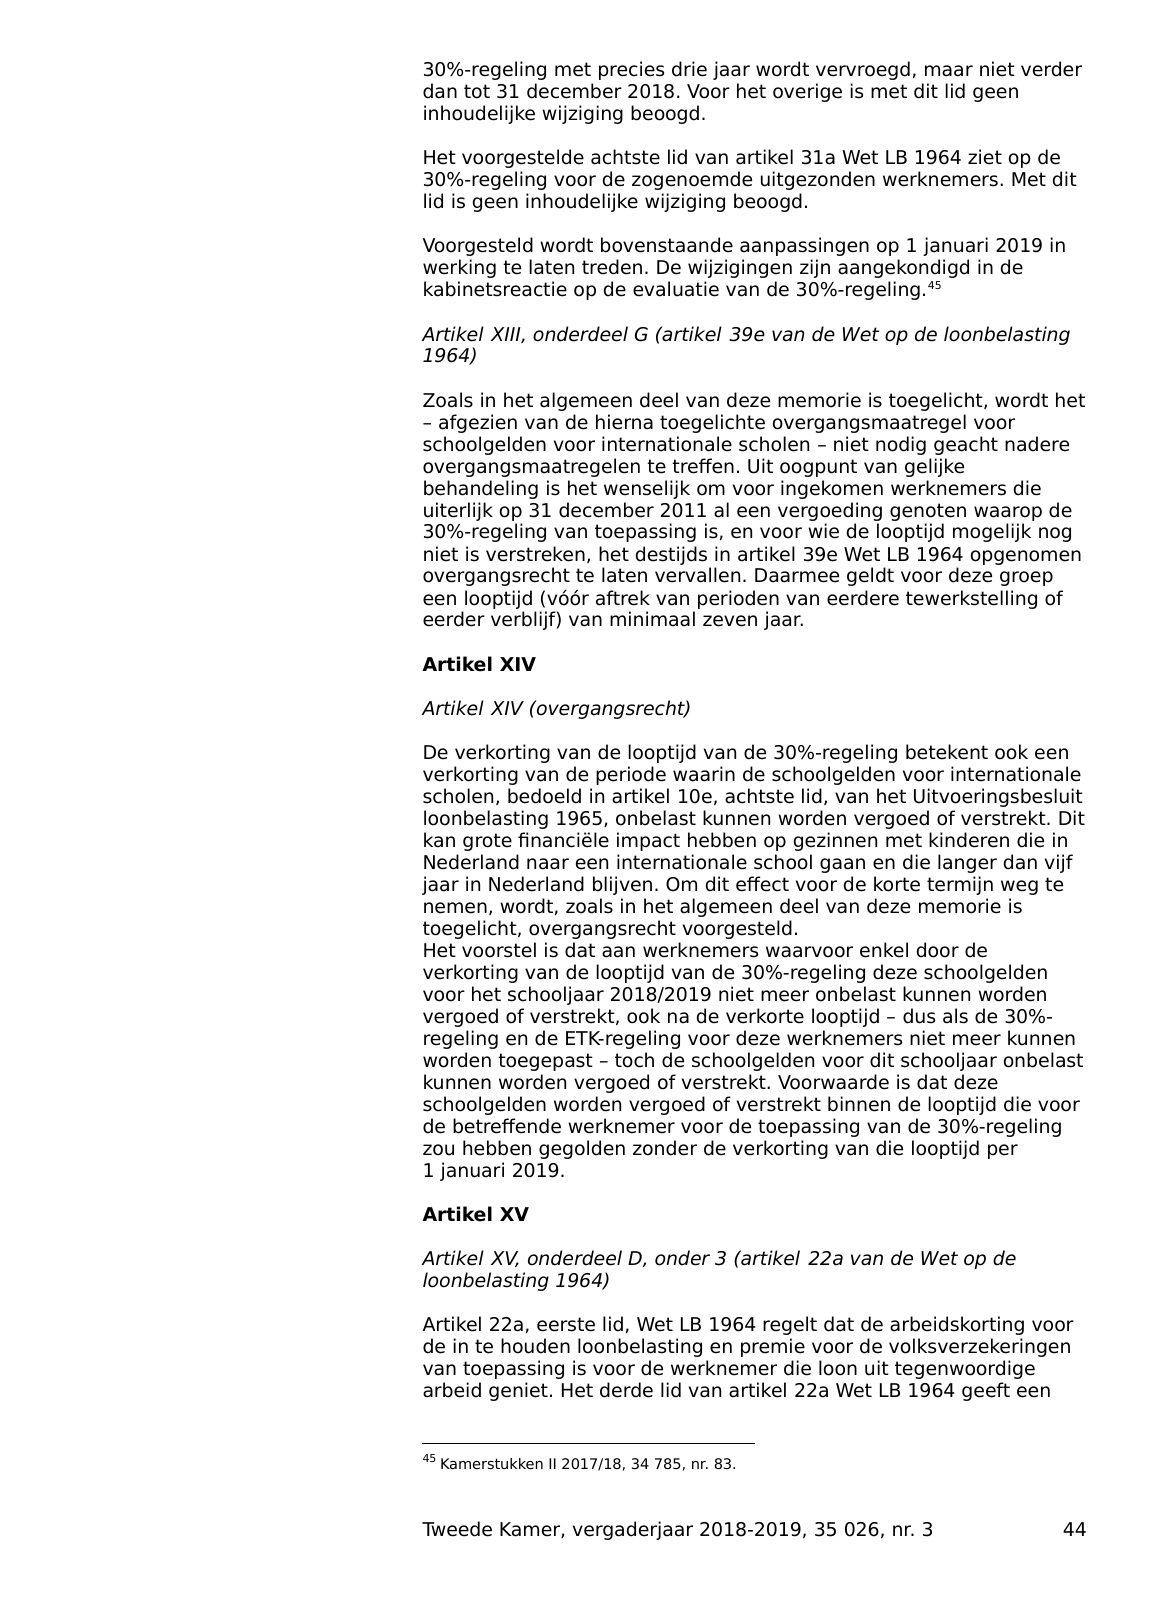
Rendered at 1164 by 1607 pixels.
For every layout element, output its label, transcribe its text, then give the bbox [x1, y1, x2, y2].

text Het voorgestelde achtste lid van artikel 31a Wet LB 1964 ziet op de 30%-regeling voor de zogenoemde uitgezonden werknemers. Met dit lid is geen inhoudelijke wijziging beoogd. [422, 147, 1087, 213]
text Het voorstel is dat aan werknemers waarvoor enkel door de verkorting van de looptijd van de 30%-regeling deze schoolgelden voor het schooljaar 2018/2019 niet meer onbelast kunnen worden vergoed of verstrekt, ook na de verkorte looptijd – dus als de 30%-regeling en de ETK-regeling voor deze werknemers niet meer kunnen worden toegepast – toch de schoolgelden voor dit schooljaar onbelast kunnen worden vergoed of verstrekt. Voorwaarde is dat deze schoolgelden worden vergoed of verstrekt binnen de looptijd die voor de betreffende werknemer voor de toepassing van de 30%-regeling zou hebben gegolden zonder de verkorting van die looptijd per 1 januari 2019. [422, 940, 1087, 1181]
text Artikel 22a, eerste lid, Wet LB 1964 regelt dat de arbeidskorting voor de in te houden loonbelasting en premie voor de volksverzekeringen van toepassing is voor de werknemer die loon uit tegenwoordige arbeid geniet. Het derde lid van artikel 22a Wet LB 1964 geeft een [422, 1314, 1087, 1402]
subtitle Artikel XIV [422, 653, 1087, 676]
subtitle Artikel XIII, onderdeel G (artikel 39e van de Wet op de loonbelasting 1964) [422, 323, 1087, 367]
text Voorgesteld wordt bovenstaande aanpassingen op 1 januari 2019 in werking te laten treden. De wijzigingen zijn aangekondigd in de kabinetsreactie op de evaluatie van de 30%-regeling. [422, 235, 1087, 301]
text Kamerstukken II 2017/18, 34 785, nr. 83. [422, 1452, 1087, 1474]
text 30%-regeling met precies drie jaar wordt vervroegd, maar niet verder dan tot 31 december 2018. Voor het overige is met dit lid geen inhoudelijke wijziging beoogd. [422, 59, 1087, 125]
subtitle Artikel XV, onderdeel D, onder 3 (artikel 22a van de Wet op de loonbelasting 1964) [422, 1248, 1087, 1292]
subtitle Artikel XV [422, 1204, 1087, 1226]
text De verkorting van de looptijd van de 30%-regeling betekent ook een verkorting van de periode waarin de schoolgelden voor internationale scholen, bedoeld in artikel 10e, achtste lid, van het Uitvoeringsbesluit loonbelasting 1965, onbelast kunnen worden vergoed of verstrekt. Dit kan grote financiële impact hebben op gezinnen met kinderen die in Nederland naar een internationale school gaan en die langer dan vijf jaar in Nederland blijven. Om dit effect voor de korte termijn weg te nemen, wordt, zoals in het algemeen deel van deze memorie is toegelicht, overgangsrecht voorgesteld. [422, 742, 1087, 940]
text Zoals in het algemeen deel van deze memorie is toegelicht, wordt het – afgezien van de hierna toegelichte overgangsmaatregel voor schoolgelden voor internationale scholen – niet nodig geacht nadere overgangsmaatregelen te treffen. Uit oogpunt van gelijke behandeling is het wenselijk om voor ingekomen werknemers die uiterlijk op 31 december 2011 al een vergoeding genoten waarop de 30%-regeling van toepassing is, en voor wie de looptijd mogelijk nog niet is verstreken, het destijds in artikel 39e Wet LB 1964 opgenomen overgangsrecht te laten vervallen. Daarmee geldt voor deze groep een looptijd (vóór aftrek van perioden van eerdere tewerkstelling of eerder verblijf) van minimaal zeven jaar. [422, 389, 1087, 631]
subtitle Artikel XIV (overgangsrecht) [422, 698, 1087, 720]
